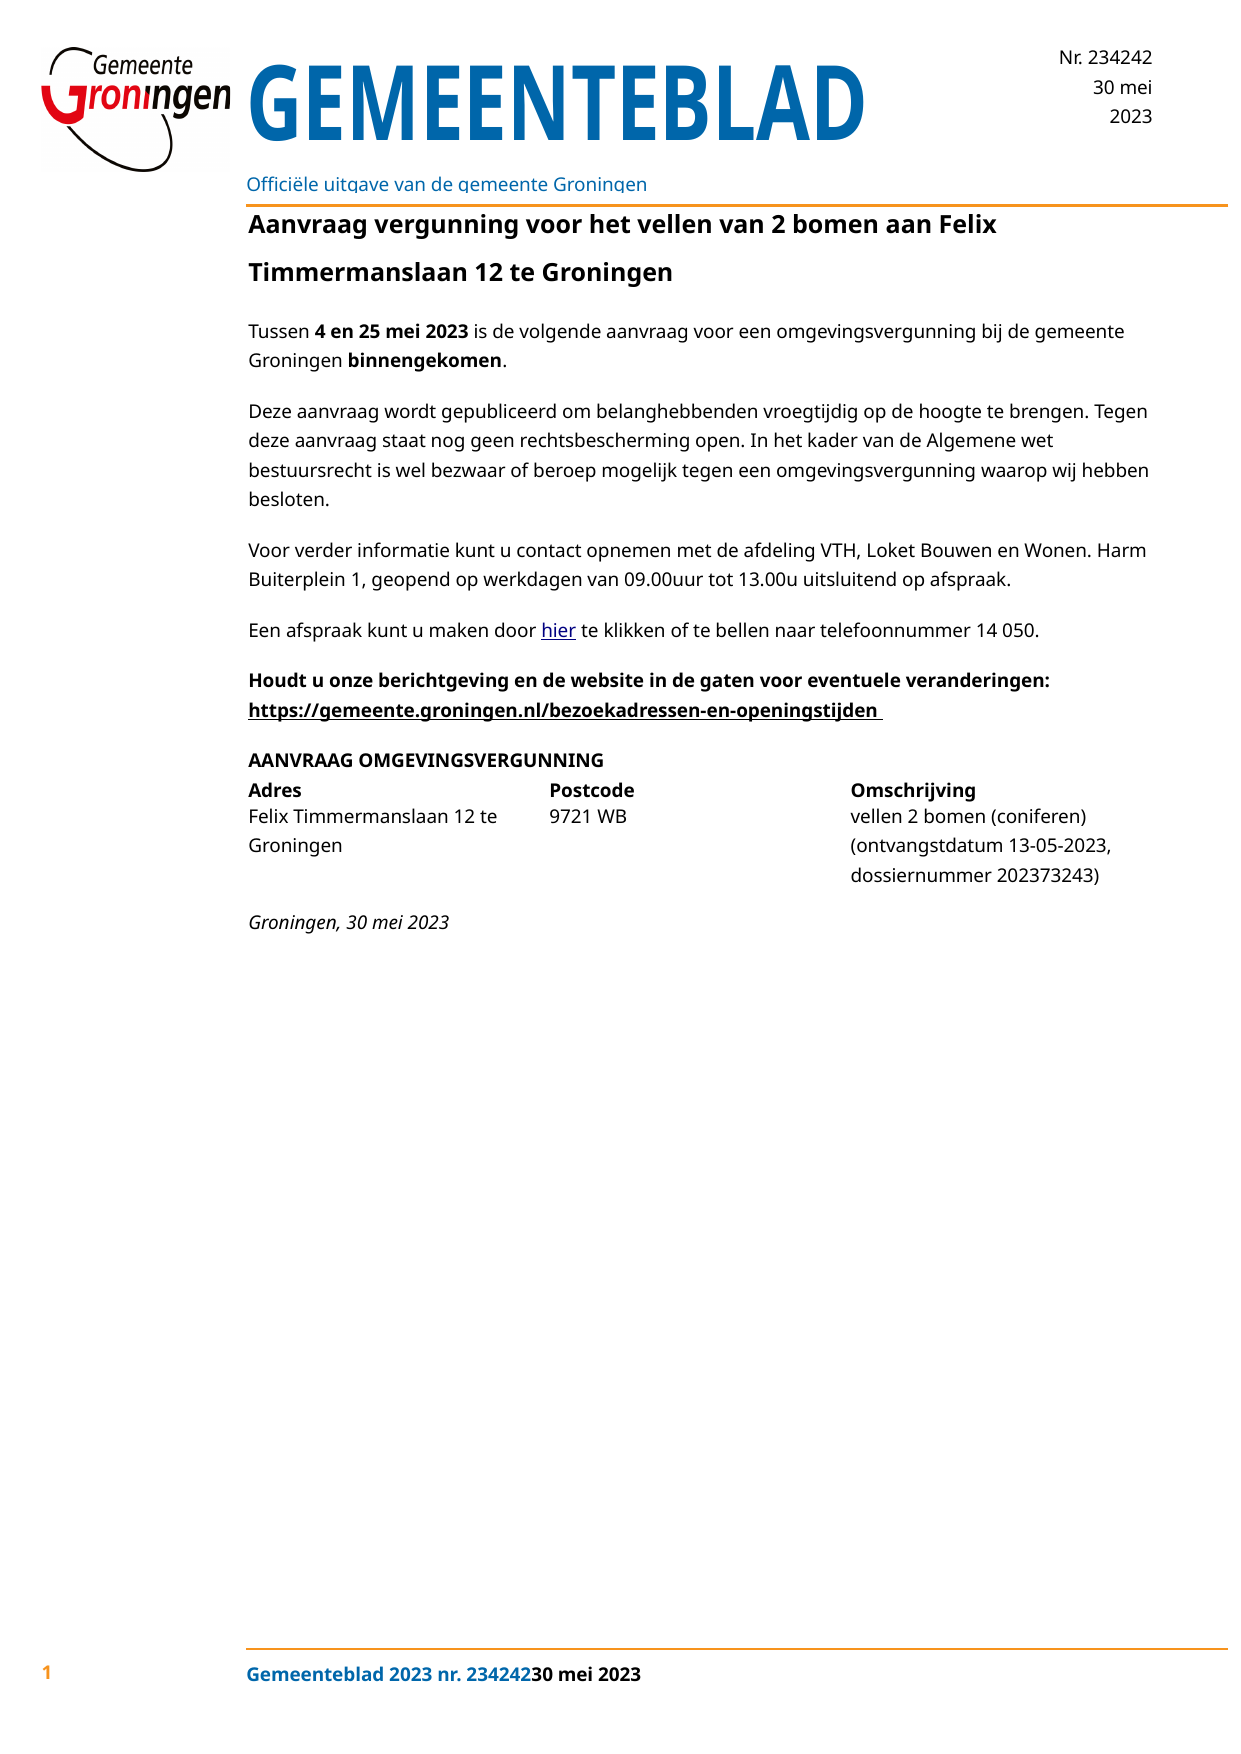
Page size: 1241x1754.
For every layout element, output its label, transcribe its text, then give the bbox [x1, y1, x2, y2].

text Deze aanvraag wordt gepubliceerd om belanghebbenden vroegtijdig op de hoogte te brengen. Tegen deze aanvraag staat nog geen rechtsbescherming open. In het kader van de Algemene wet bestuursrecht is wel bezwaar of beroep mogelijk tegen een omgevingsvergunning waarop wij hebben besloten. [248, 398, 1152, 512]
text Een afspraak kunt u maken door hier te klikken of te bellen naar telefoonnummer 14 050. [248, 617, 1152, 643]
text Voor verder informatie kunt u contact opnemen met de afdeling VTH, Loket Bouwen en Wonen. Harm Buiterplein 1, geopend op werkdagen van 09.00uur tot 13.00u uitsluitend op afspraak. [248, 537, 1152, 592]
table_cell Felix Timmermanslaan 12 te Groningen [248, 803, 549, 888]
table_cell 9721 WB [549, 803, 850, 888]
text Aanvraag vergunning voor het vellen van 2 bomen aan Felix Timmermanslaan 12 te Groningen [248, 207, 1152, 288]
text Houdt u onze berichtgeving en de website in de gaten voor eventuele veranderingen: https://gemeente.groningen.nl/bezoekadressen-en-openingstijden [248, 667, 1152, 723]
text AANVRAAG OMGEVINGSVERGUNNING [248, 747, 1152, 773]
text Tussen 4 en 25 mei 2023 is de volgende aanvraag voor een omgevingsvergunning bij de gemeente Groningen binnengekomen. [248, 318, 1152, 373]
text Groningen, 30 mei 2023 [248, 909, 1152, 935]
table_header Postcode [549, 777, 850, 803]
table_cell vellen 2 bomen (coniferen) (ontvangstdatum 13-05-2023, dossiernummer 202373243) [850, 803, 1152, 888]
picture [41, 47, 231, 172]
table_header Adres [248, 777, 549, 803]
table_header Omschrijving [850, 777, 1152, 803]
